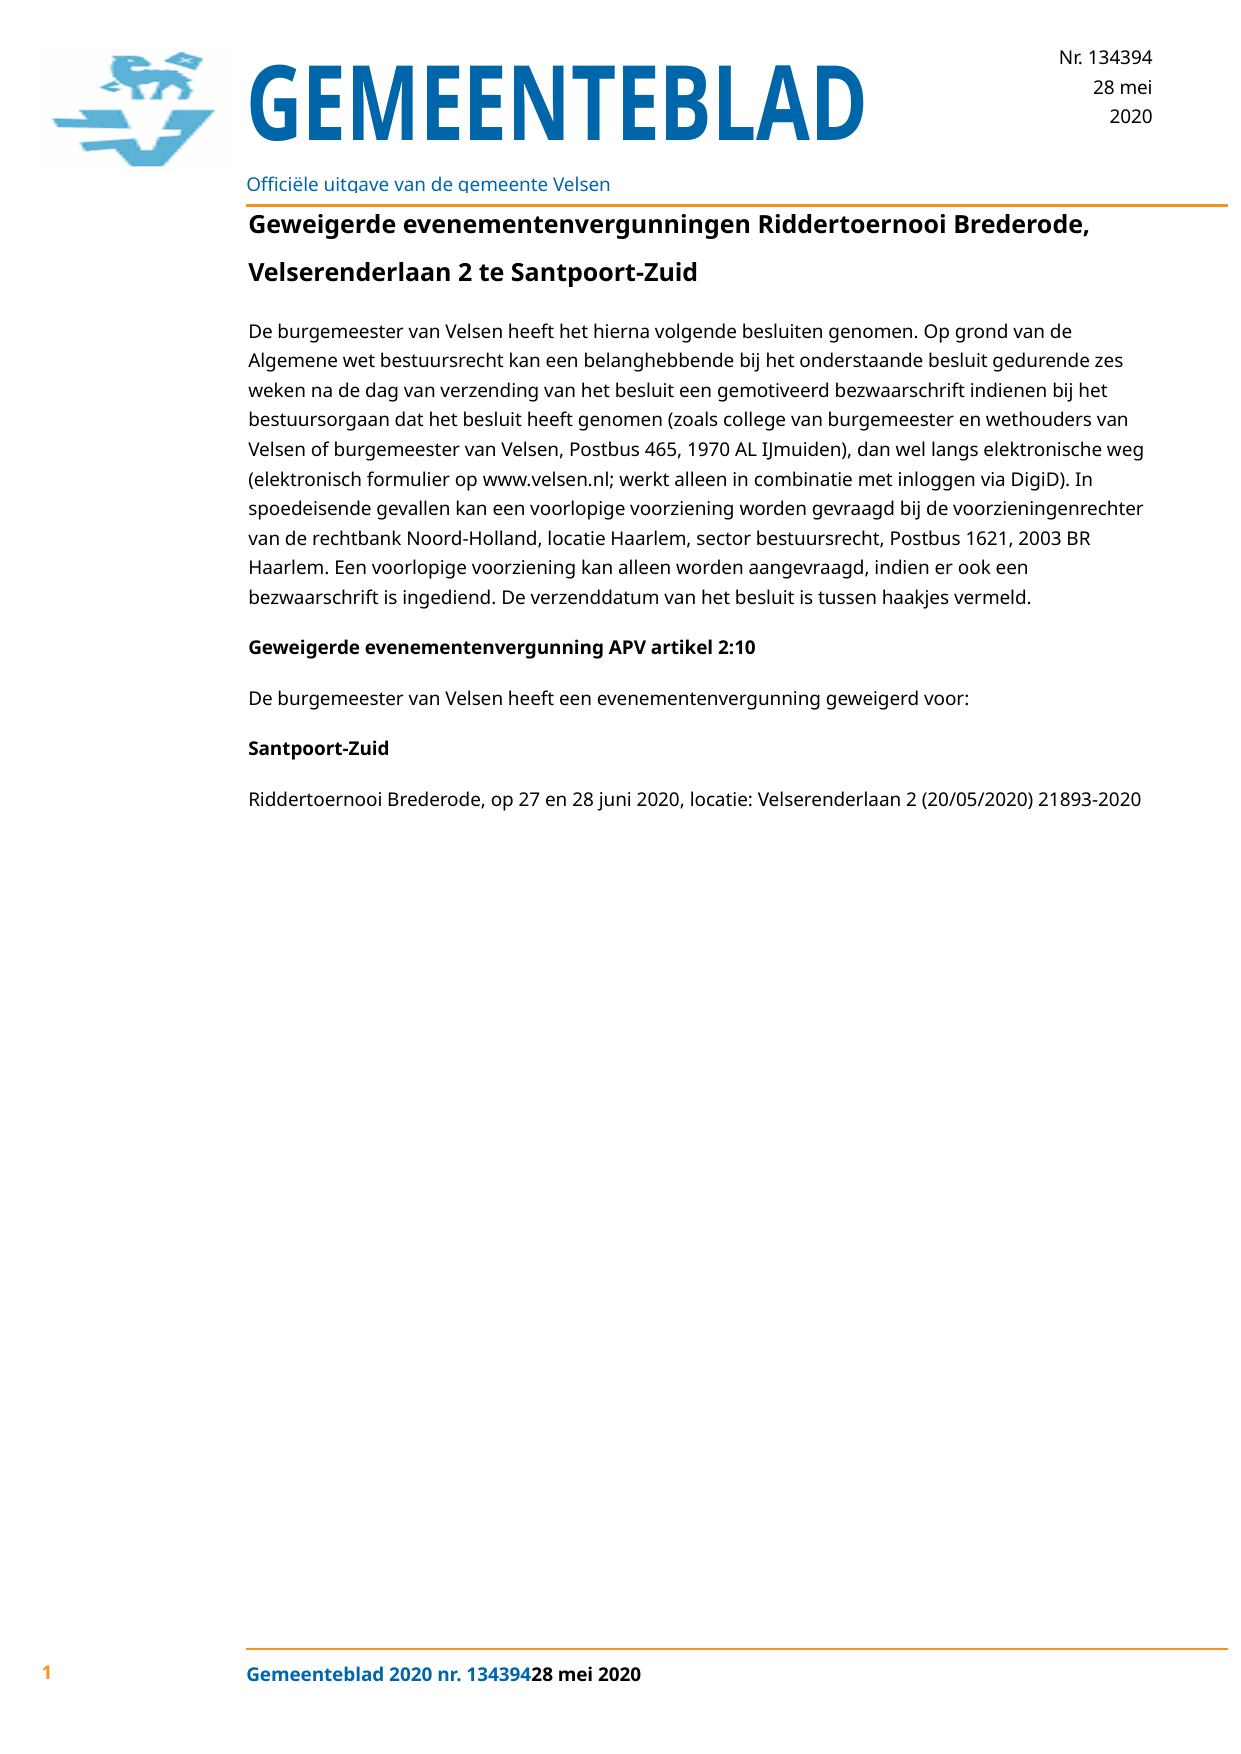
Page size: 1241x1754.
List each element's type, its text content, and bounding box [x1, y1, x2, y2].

text Riddertoernooi Brederode, op 27 en 28 juni 2020, locatie: Velserenderlaan 2 (20/05/2020) 21893-2020 [248, 786, 1152, 812]
text De burgemeester van Velsen heeft het hierna volgende besluiten genomen. Op grond van de Algemene wet bestuursrecht kan een belanghebbende bij het onderstaande besluit gedurende zes weken na de dag van verzending van het besluit een gemotiveerd bezwaarschrift indienen bij het bestuursorgaan dat het besluit heeft genomen (zoals college van burgemeester en wethouders van Velsen of burgemeester van Velsen, Postbus 465, 1970 AL IJmuiden), dan wel langs elektronische weg (elektronisch formulier op www.velsen.nl; werkt alleen in combinatie met inloggen via DigiD). In spoedeisende gevallen kan een voorlopige voorziening worden gevraagd bij de voorzieningenrechter van de rechtbank Noord-Holland, locatie Haarlem, sector bestuursrecht, Postbus 1621, 2003 BR Haarlem. Een voorlopige voorziening kan alleen worden aangevraagd, indien er ook een bezwaarschrift is ingediend. De verzenddatum van het besluit is tussen haakjes vermeld. [248, 318, 1152, 610]
text De burgemeester van Velsen heeft een evenementenvergunning geweigerd voor: [248, 685, 1152, 711]
text Geweigerde evenementenvergunningen Riddertoernooi Brederode, Velserenderlaan 2 te Santpoort-Zuid [248, 207, 1152, 288]
text Santpoort-Zuid [248, 735, 1152, 761]
text Geweigerde evenementenvergunning APV artikel 2:10 [248, 634, 1152, 660]
picture [41, 47, 231, 172]
